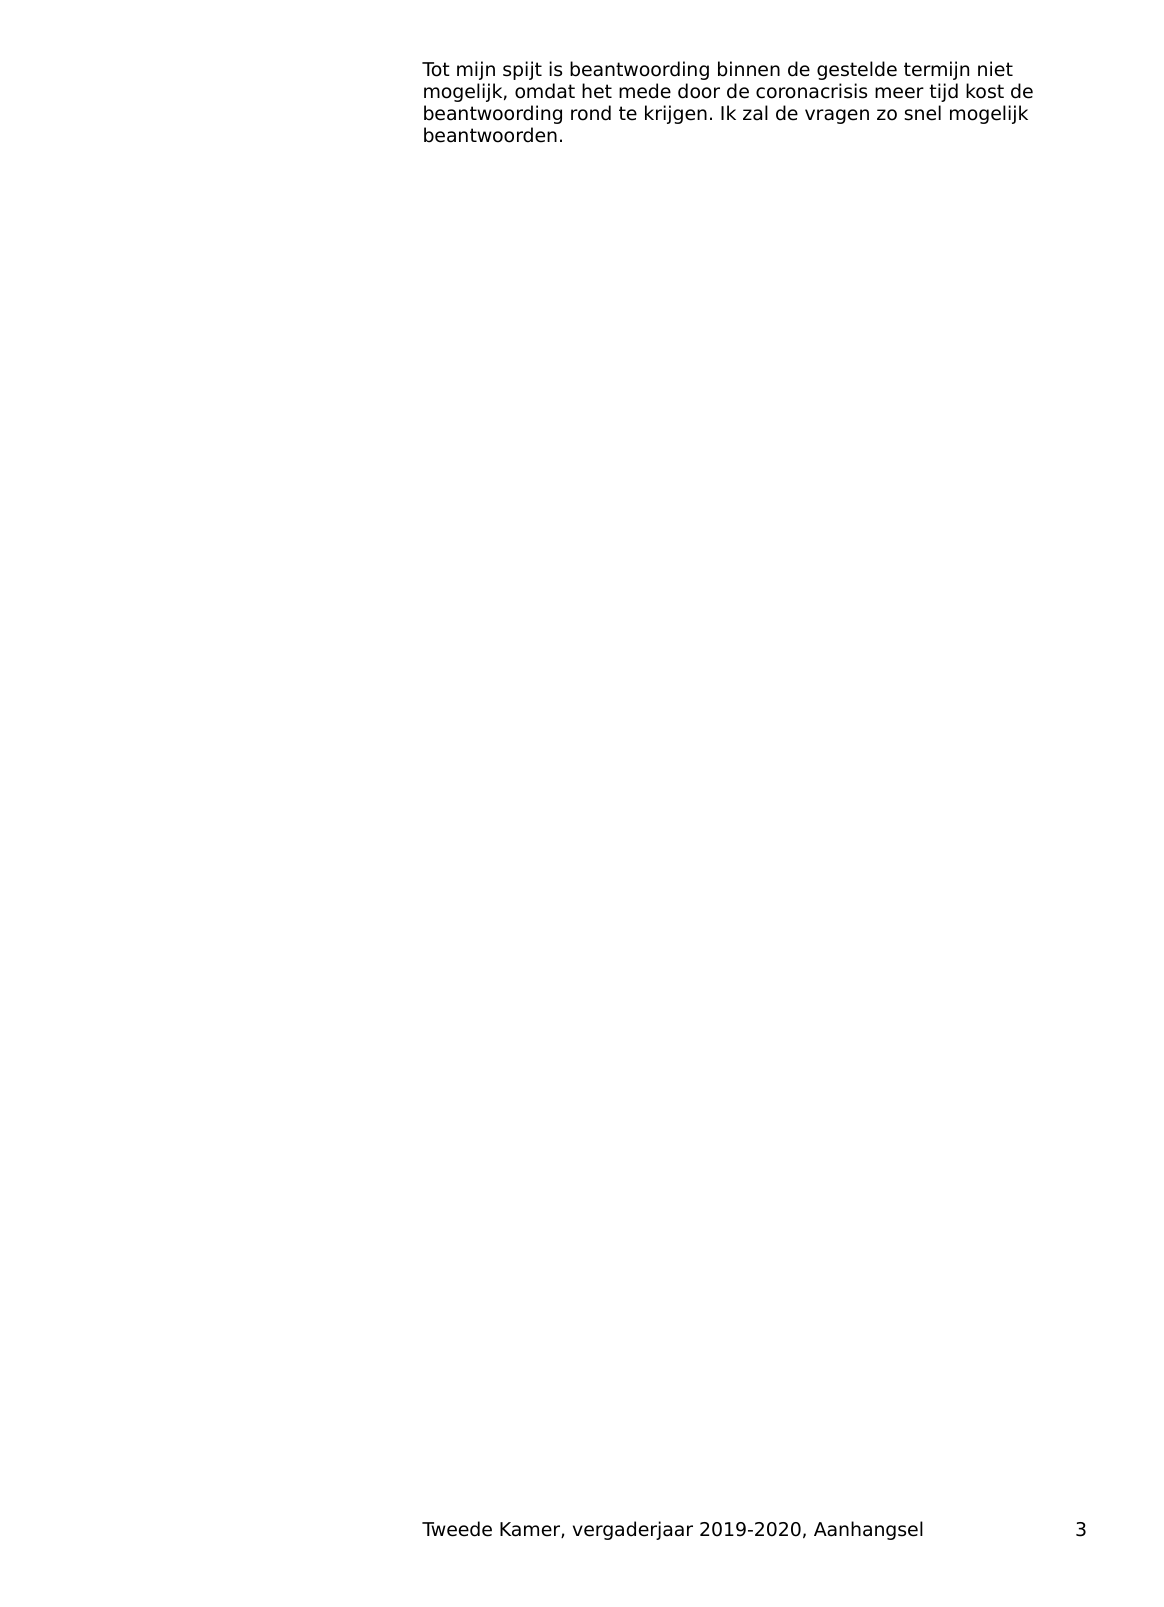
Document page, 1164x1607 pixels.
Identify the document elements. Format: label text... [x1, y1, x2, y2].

text Tot mijn spijt is beantwoording binnen de gestelde termijn niet mogelijk, omdat het mede door de coronacrisis meer tijd kost de beantwoording rond te krijgen. Ik zal de vragen zo snel mogelijk beantwoorden. [422, 59, 1087, 147]
